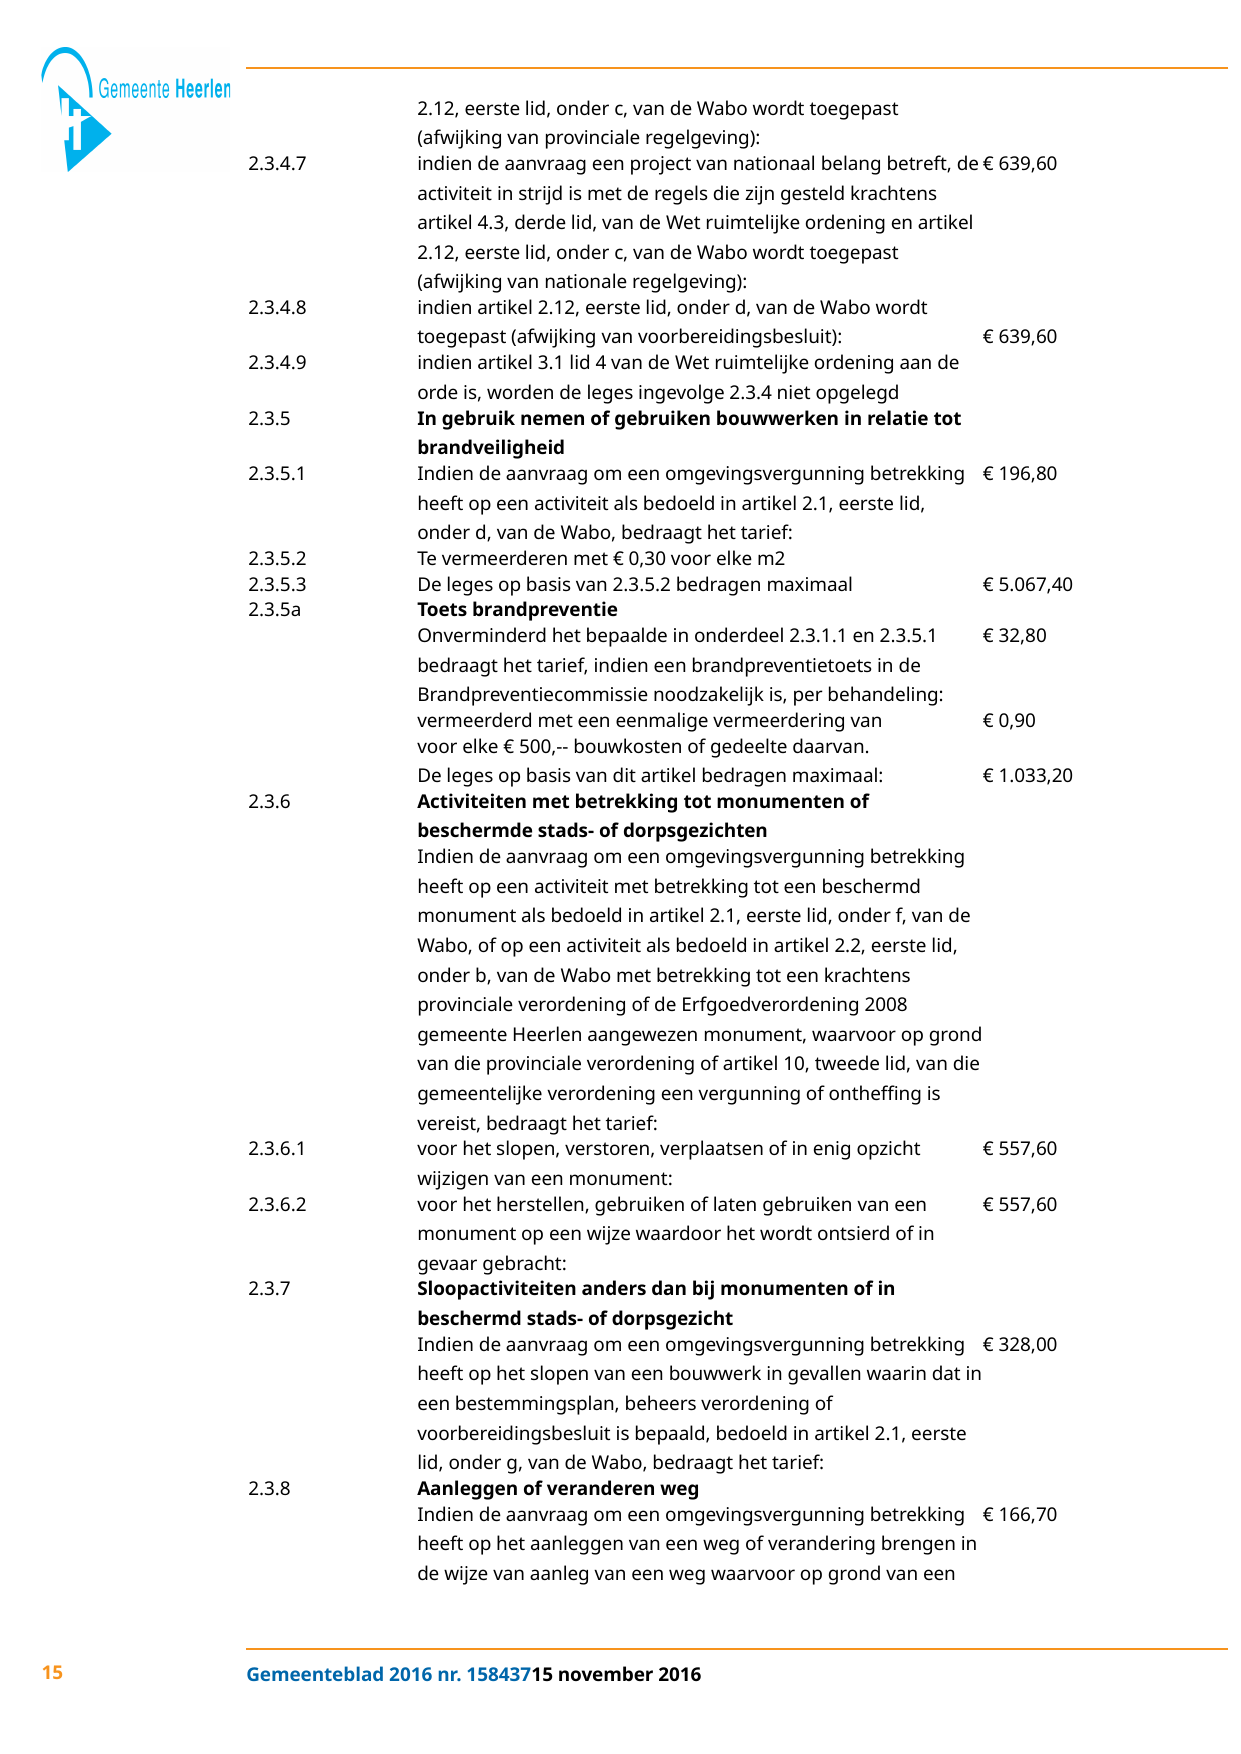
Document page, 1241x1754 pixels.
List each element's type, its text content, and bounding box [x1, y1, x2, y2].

table_cell [248, 733, 417, 788]
table_cell [248, 1331, 417, 1475]
table_cell [983, 545, 1152, 571]
table_cell 2.3.5a [248, 596, 417, 622]
table_cell voor het slopen, verstoren, verplaatsen of in enig opzicht wijzigen van een monument: [417, 1135, 983, 1191]
table_cell € 328,00 [983, 1331, 1152, 1475]
table_cell [983, 350, 1152, 405]
table_cell 2.3.4.8 [248, 294, 417, 349]
table_cell [248, 844, 417, 1135]
table_cell Toets brandpreventie [417, 596, 983, 622]
table_cell Indien de aanvraag om een omgevingsvergunning betrekking heeft op een activiteit als bedoeld in artikel 2.1, eerste lid, onder d, van de Wabo, bedraagt het tarief: [417, 460, 983, 545]
table_cell € 0,90 [983, 707, 1152, 733]
table_cell indien artikel 2.12, eerste lid, onder d, van de Wabo wordt toegepast (afwijking van voorbereidingsbesluit): [417, 294, 983, 349]
table_cell [983, 1276, 1152, 1331]
table_cell 2.3.6.2 [248, 1191, 417, 1276]
table_cell € 166,70 [983, 1501, 1152, 1586]
table_cell [983, 95, 1152, 150]
table_cell [248, 707, 417, 733]
table_cell 2.3.7 [248, 1276, 417, 1331]
table_cell 2.3.5 [248, 405, 417, 460]
table_cell voor het herstellen, gebruiken of laten gebruiken van een monument op een wijze waardoor het wordt ontsierd of in gevaar gebracht: [417, 1191, 983, 1276]
table_cell [983, 788, 1152, 843]
table_cell De leges op basis van 2.3.5.2 bedragen maximaal [417, 571, 983, 596]
table_cell 2.3.4.7 [248, 150, 417, 294]
table_cell [248, 95, 417, 150]
table_cell 2.3.5.1 [248, 460, 417, 545]
picture [41, 47, 231, 172]
table_cell € 639,60 [983, 150, 1152, 294]
table_cell Activiteiten met betrekking tot monumenten of beschermde stads- of dorpsgezichten [417, 788, 983, 843]
table_cell voor elke € 500,-- bouwkosten of gedeelte daarvan. De leges op basis van dit artikel bedragen maximaal: [417, 733, 983, 788]
table_cell 2.3.8 [248, 1475, 417, 1501]
table_cell € 32,80 [983, 622, 1152, 707]
table_cell indien artikel 3.1 lid 4 van de Wet ruimtelijke ordening aan de orde is, worden de leges ingevolge 2.3.4 niet opgelegd [417, 350, 983, 405]
table_cell 2.3.6 [248, 788, 417, 843]
table_cell € 1.033,20 [983, 733, 1152, 788]
table_cell 2.12, eerste lid, onder c, van de Wabo wordt toegepast (afwijking van provinciale regelgeving): [417, 95, 983, 150]
table_cell € 557,60 [983, 1135, 1152, 1191]
table_cell [983, 844, 1152, 1135]
table_cell Aanleggen of veranderen weg [417, 1475, 983, 1501]
table_cell 2.3.5.3 [248, 571, 417, 596]
table_cell 2.3.5.2 [248, 545, 417, 571]
table_cell Te vermeerderen met € 0,30 voor elke m2 [417, 545, 983, 571]
table_cell Indien de aanvraag om een omgevingsvergunning betrekking heeft op het slopen van een bouwwerk in gevallen waarin dat in een bestemmingsplan, beheers verordening of voorbereidingsbesluit is bepaald, bedoeld in artikel 2.1, eerste lid, onder g, van de Wabo, bedraagt het tarief: [417, 1331, 983, 1475]
table_cell [983, 596, 1152, 622]
table_cell vermeerderd met een eenmalige vermeerdering van [417, 707, 983, 733]
table_cell Indien de aanvraag om een omgevingsvergunning betrekking heeft op het aanleggen van een weg of verandering brengen in de wijze van aanleg van een weg waarvoor op grond van een [417, 1501, 983, 1586]
table_cell € 196,80 [983, 460, 1152, 545]
picture [41, 47, 58, 70]
table_cell [248, 1501, 417, 1586]
table_cell Indien de aanvraag om een omgevingsvergunning betrekking heeft op een activiteit met betrekking tot een beschermd monument als bedoeld in artikel 2.1, eerste lid, onder f, van de Wabo, of op een activiteit als bedoeld in artikel 2.2, eerste lid, onder b, van de Wabo met betrekking tot een krachtens provinciale verordening of de Erfgoedverordening 2008 gemeente Heerlen aangewezen monument, waarvoor op grond van die provinciale verordening of artikel 10, tweede lid, van die gemeentelijke verordening een vergunning of ontheffing is vereist, bedraagt het tarief: [417, 844, 983, 1135]
table_cell [248, 622, 417, 707]
table_cell € 639,60 [983, 294, 1152, 349]
table_cell € 5.067,40 [983, 571, 1152, 596]
table_cell [983, 405, 1152, 460]
table_cell € 557,60 [983, 1191, 1152, 1276]
table_cell 2.3.4.9 [248, 350, 417, 405]
table_cell [983, 1475, 1152, 1501]
table_cell 2.3.6.1 [248, 1135, 417, 1191]
table_cell indien de aanvraag een project van nationaal belang betreft, de activiteit in strijd is met de regels die zijn gesteld krachtens artikel 4.3, derde lid, van de Wet ruimtelijke ordening en artikel 2.12, eerste lid, onder c, van de Wabo wordt toegepast (afwijking van nationale regelgeving): [417, 150, 983, 294]
table_cell Onverminderd het bepaalde in onderdeel 2.3.1.1 en 2.3.5.1 bedraagt het tarief, indien een brandpreventietoets in de Brandpreventiecommissie noodzakelijk is, per behandeling: [417, 622, 983, 707]
table_cell In gebruik nemen of gebruiken bouwwerken in relatie tot brandveiligheid [417, 405, 983, 460]
table_cell Sloopactiviteiten anders dan bij monumenten of in beschermd stads- of dorpsgezicht [417, 1276, 983, 1331]
